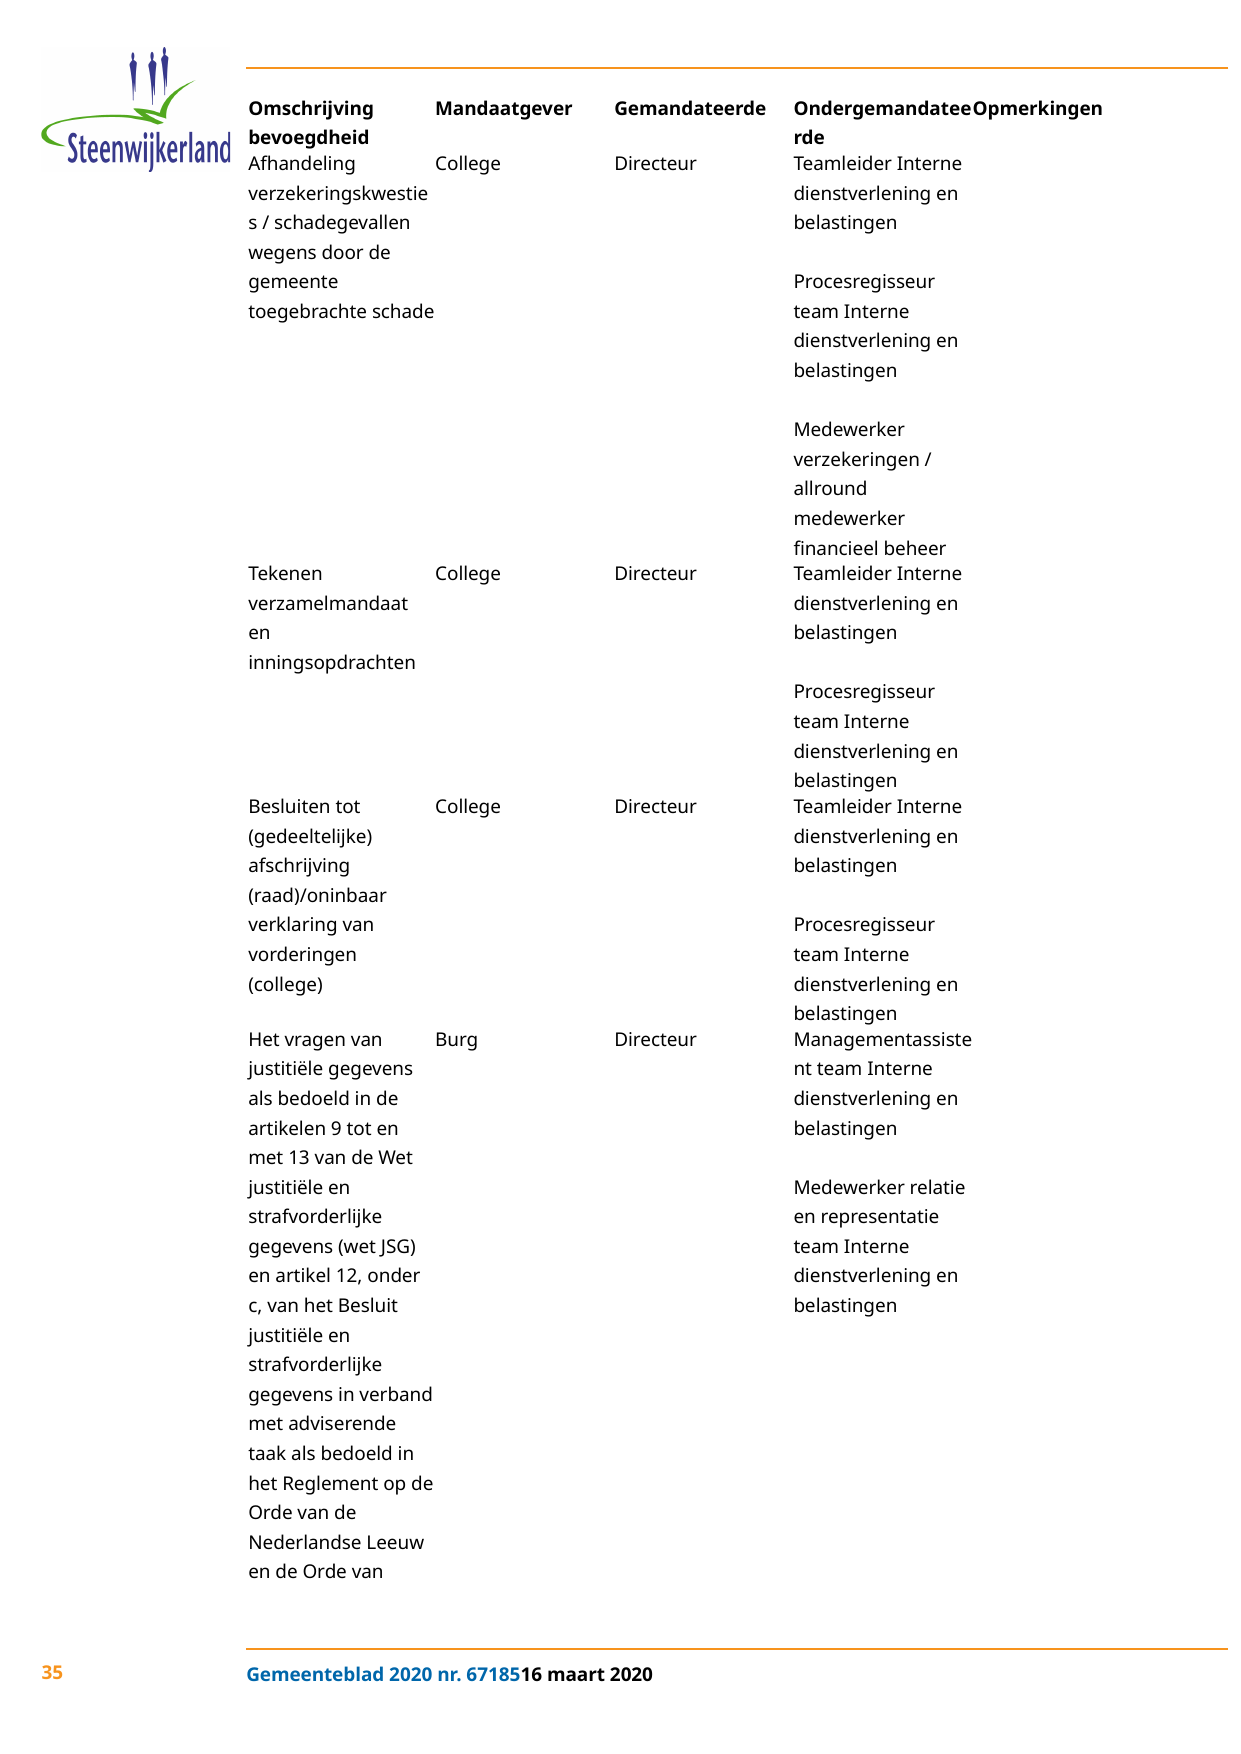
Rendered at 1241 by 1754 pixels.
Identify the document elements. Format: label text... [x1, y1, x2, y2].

table_cell [973, 560, 1152, 793]
table_header Gemandateerde [614, 95, 793, 150]
table_cell Het vragen van justitiële gegevens als bedoeld in de artikelen 9 tot en met 13 van de Wet justitiële en strafvorderlijke gegevens (wet JSG) en artikel 12, onder c, van het Besluit justitiële en strafvorderlijke gegevens in verband met adviserende taak als bedoeld in het Reglement op de Orde van de Nederlandse Leeuw en de Orde van [248, 1026, 435, 1584]
table_header Mandaatgever [435, 95, 614, 150]
table_cell Tekenen verzamelmandaat en inningsopdrachten [248, 560, 435, 793]
table_cell Managementassistent team Interne dienstverlening en belastingen Medewerker relatie en representatie team Interne dienstverlening en belastingen [793, 1026, 972, 1584]
table_cell Teamleider Interne dienstverlening en belastingen Procesregisseur team Interne dienstverlening en belastingen [793, 793, 972, 1026]
table_cell Teamleider Interne dienstverlening en belastingen Procesregisseur team Interne dienstverlening en belastingen [793, 560, 972, 793]
table_cell Directeur [614, 150, 793, 560]
table_cell [973, 150, 1152, 560]
table_cell College [435, 793, 614, 1026]
table_header Omschrijving bevoegdheid [248, 95, 435, 150]
table_cell Teamleider Interne dienstverlening en belastingen Procesregisseur team Interne dienstverlening en belastingen Medewerker verzekeringen / allround medewerker financieel beheer [793, 150, 972, 560]
table_header Opmerkingen [973, 95, 1152, 150]
table_cell Directeur [614, 793, 793, 1026]
table_cell Directeur [614, 560, 793, 793]
table_cell Besluiten tot (gedeeltelijke) afschrijving (raad)/oninbaar verklaring van vorderingen (college) [248, 793, 435, 1026]
table_cell [973, 793, 1152, 1026]
table_cell Directeur [614, 1026, 793, 1584]
table_cell [973, 1026, 1152, 1584]
table_cell College [435, 560, 614, 793]
table_cell Burg [435, 1026, 614, 1584]
table_cell College [435, 150, 614, 560]
table_header Ondergemandateerde [793, 95, 972, 150]
picture [41, 47, 231, 172]
table_cell Afhandeling verzekeringskwesties / schadegevallen wegens door de gemeente toegebrachte schade [248, 150, 435, 560]
